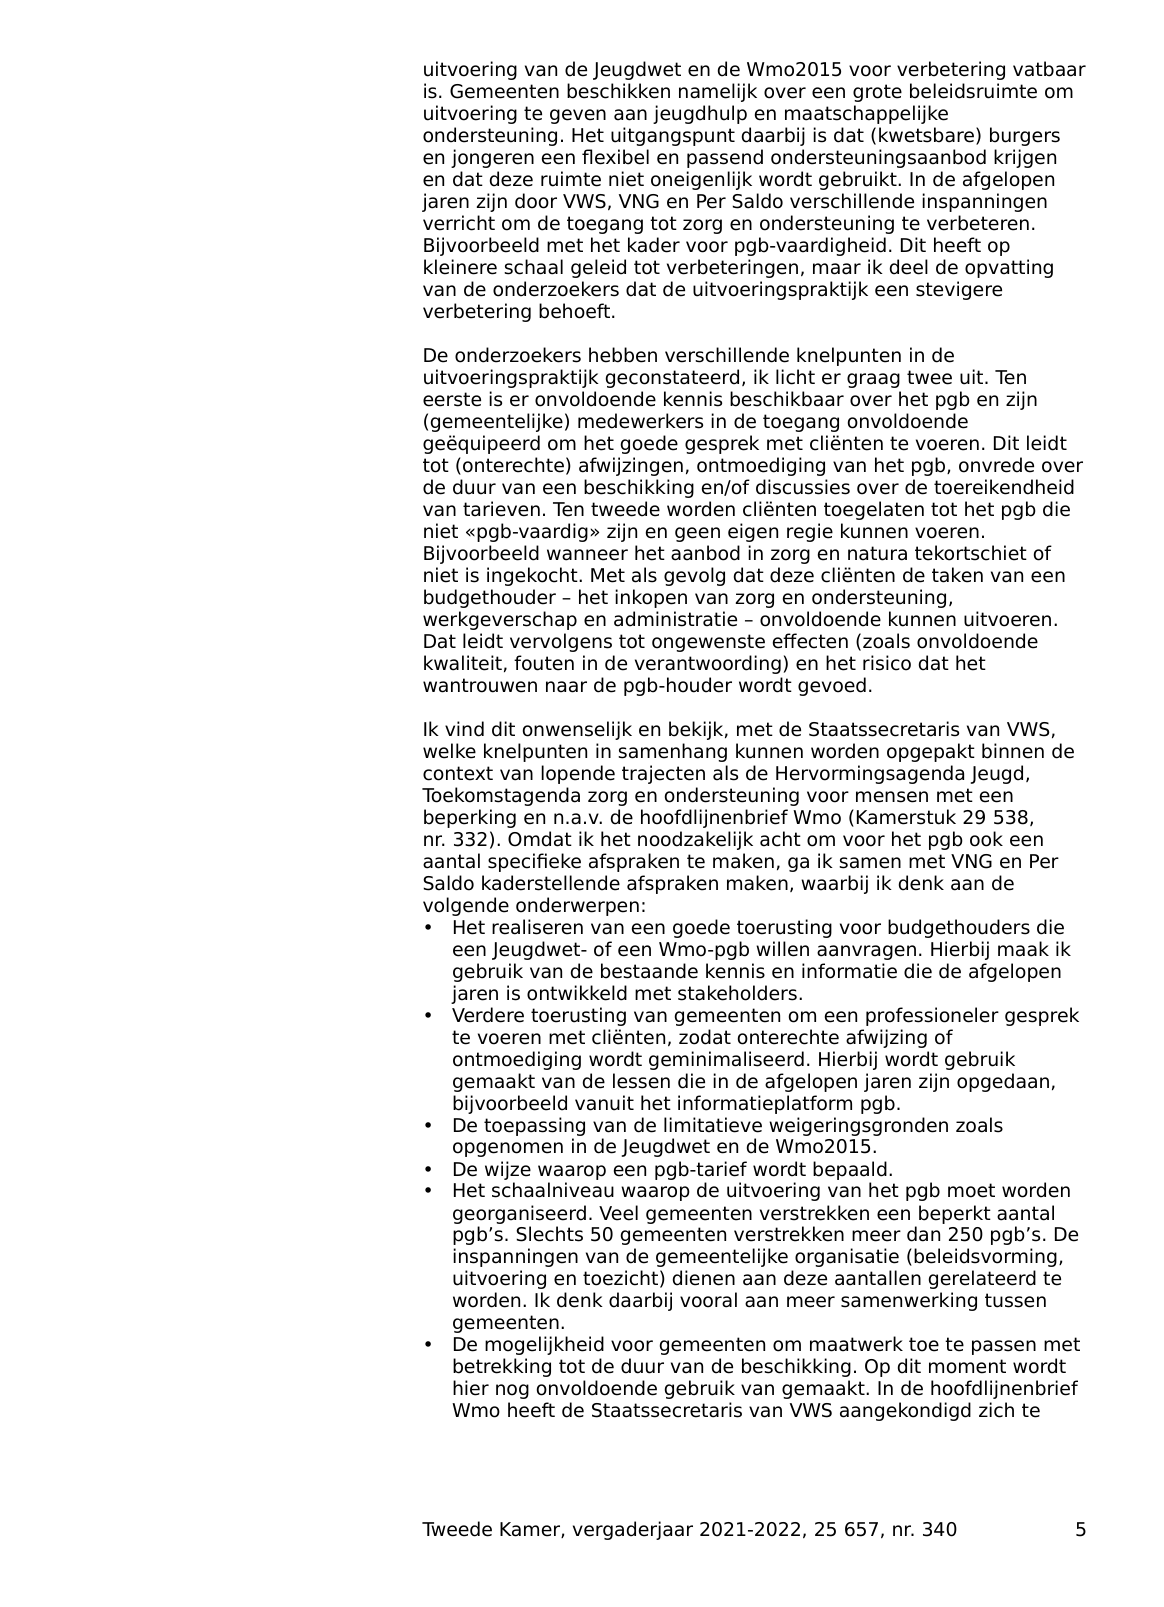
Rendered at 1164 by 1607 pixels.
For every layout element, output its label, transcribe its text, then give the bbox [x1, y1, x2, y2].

text • De toepassing van de limitatieve weigeringsgronden zoals opgenomen in de Jeugdwet en de Wmo2015. [422, 1114, 1087, 1158]
text • Verdere toerusting van gemeenten om een professioneler gesprek te voeren met cliënten, zodat onterechte afwijzing of ontmoediging wordt geminimaliseerd. Hierbij wordt gebruik gemaakt van de lessen die in de afgelopen jaren zijn opgedaan, bijvoorbeeld vanuit het informatieplatform pgb. [422, 1004, 1087, 1114]
text Ik vind dit onwenselijk en bekijk, met de Staatssecretaris van VWS, welke knelpunten in samenhang kunnen worden opgepakt binnen de context van lopende trajecten als de Hervormingsagenda Jeugd, Toekomstagenda zorg en ondersteuning voor mensen met een beperking en n.a.v. de hoofdlijnenbrief Wmo (Kamerstuk 29 538, nr. 332). Omdat ik het noodzakelijk acht om voor het pgb ook een aantal specifieke afspraken te maken, ga ik samen met VNG en Per Saldo kaderstellende afspraken maken, waarbij ik denk aan de volgende onderwerpen: [422, 719, 1087, 917]
text uitvoering van de Jeugdwet en de Wmo2015 voor verbetering vatbaar is. Gemeenten beschikken namelijk over een grote beleidsruimte om uitvoering te geven aan jeugdhulp en maatschappelijke ondersteuning. Het uitgangspunt daarbij is dat (kwetsbare) burgers en jongeren een flexibel en passend ondersteuningsaanbod krijgen en dat deze ruimte niet oneigenlijk wordt gebruikt. In de afgelopen jaren zijn door VWS, VNG en Per Saldo verschillende inspanningen verricht om de toegang tot zorg en ondersteuning te verbeteren. Bijvoorbeeld met het kader voor pgb-vaardigheid. Dit heeft op kleinere schaal geleid tot verbeteringen, maar ik deel de opvatting van de onderzoekers dat de uitvoeringspraktijk een stevigere verbetering behoeft. [422, 59, 1087, 323]
text De onderzoekers hebben verschillende knelpunten in de uitvoeringspraktijk geconstateerd, ik licht er graag twee uit. Ten eerste is er onvoldoende kennis beschikbaar over het pgb en zijn (gemeentelijke) medewerkers in de toegang onvoldoende geëquipeerd om het goede gesprek met cliënten te voeren. Dit leidt tot (onterechte) afwijzingen, ontmoediging van het pgb, onvrede over de duur van een beschikking en/of discussies over de toereikendheid van tarieven. Ten tweede worden cliënten toegelaten tot het pgb die niet «pgb-vaardig» zijn en geen eigen regie kunnen voeren. Bijvoorbeeld wanneer het aanbod in zorg en natura tekortschiet of niet is ingekocht. Met als gevolg dat deze cliënten de taken van een budgethouder – het inkopen van zorg en ondersteuning, werkgeverschap en administratie – onvoldoende kunnen uitvoeren. Dat leidt vervolgens tot ongewenste effecten (zoals onvoldoende kwaliteit, fouten in de verantwoording) en het risico dat het wantrouwen naar de pgb-houder wordt gevoed. [422, 345, 1087, 697]
text • De wijze waarop een pgb-tarief wordt bepaald. [422, 1158, 1087, 1180]
text • Het schaalniveau waarop de uitvoering van het pgb moet worden georganiseerd. Veel gemeenten verstrekken een beperkt aantal pgb’s. Slechts 50 gemeenten verstrekken meer dan 250 pgb’s. De inspanningen van de gemeentelijke organisatie (beleidsvorming, uitvoering en toezicht) dienen aan deze aantallen gerelateerd te worden. Ik denk daarbij vooral aan meer samenwerking tussen gemeenten. [422, 1180, 1087, 1334]
text • De mogelijkheid voor gemeenten om maatwerk toe te passen met betrekking tot de duur van de beschikking. Op dit moment wordt hier nog onvoldoende gebruik van gemaakt. In de hoofdlijnenbrief Wmo heeft de Staatssecretaris van VWS aangekondigd zich te [422, 1334, 1087, 1422]
text • Het realiseren van een goede toerusting voor budgethouders die een Jeugdwet- of een Wmo-pgb willen aanvragen. Hierbij maak ik gebruik van de bestaande kennis en informatie die de afgelopen jaren is ontwikkeld met stakeholders. [422, 917, 1087, 1004]
